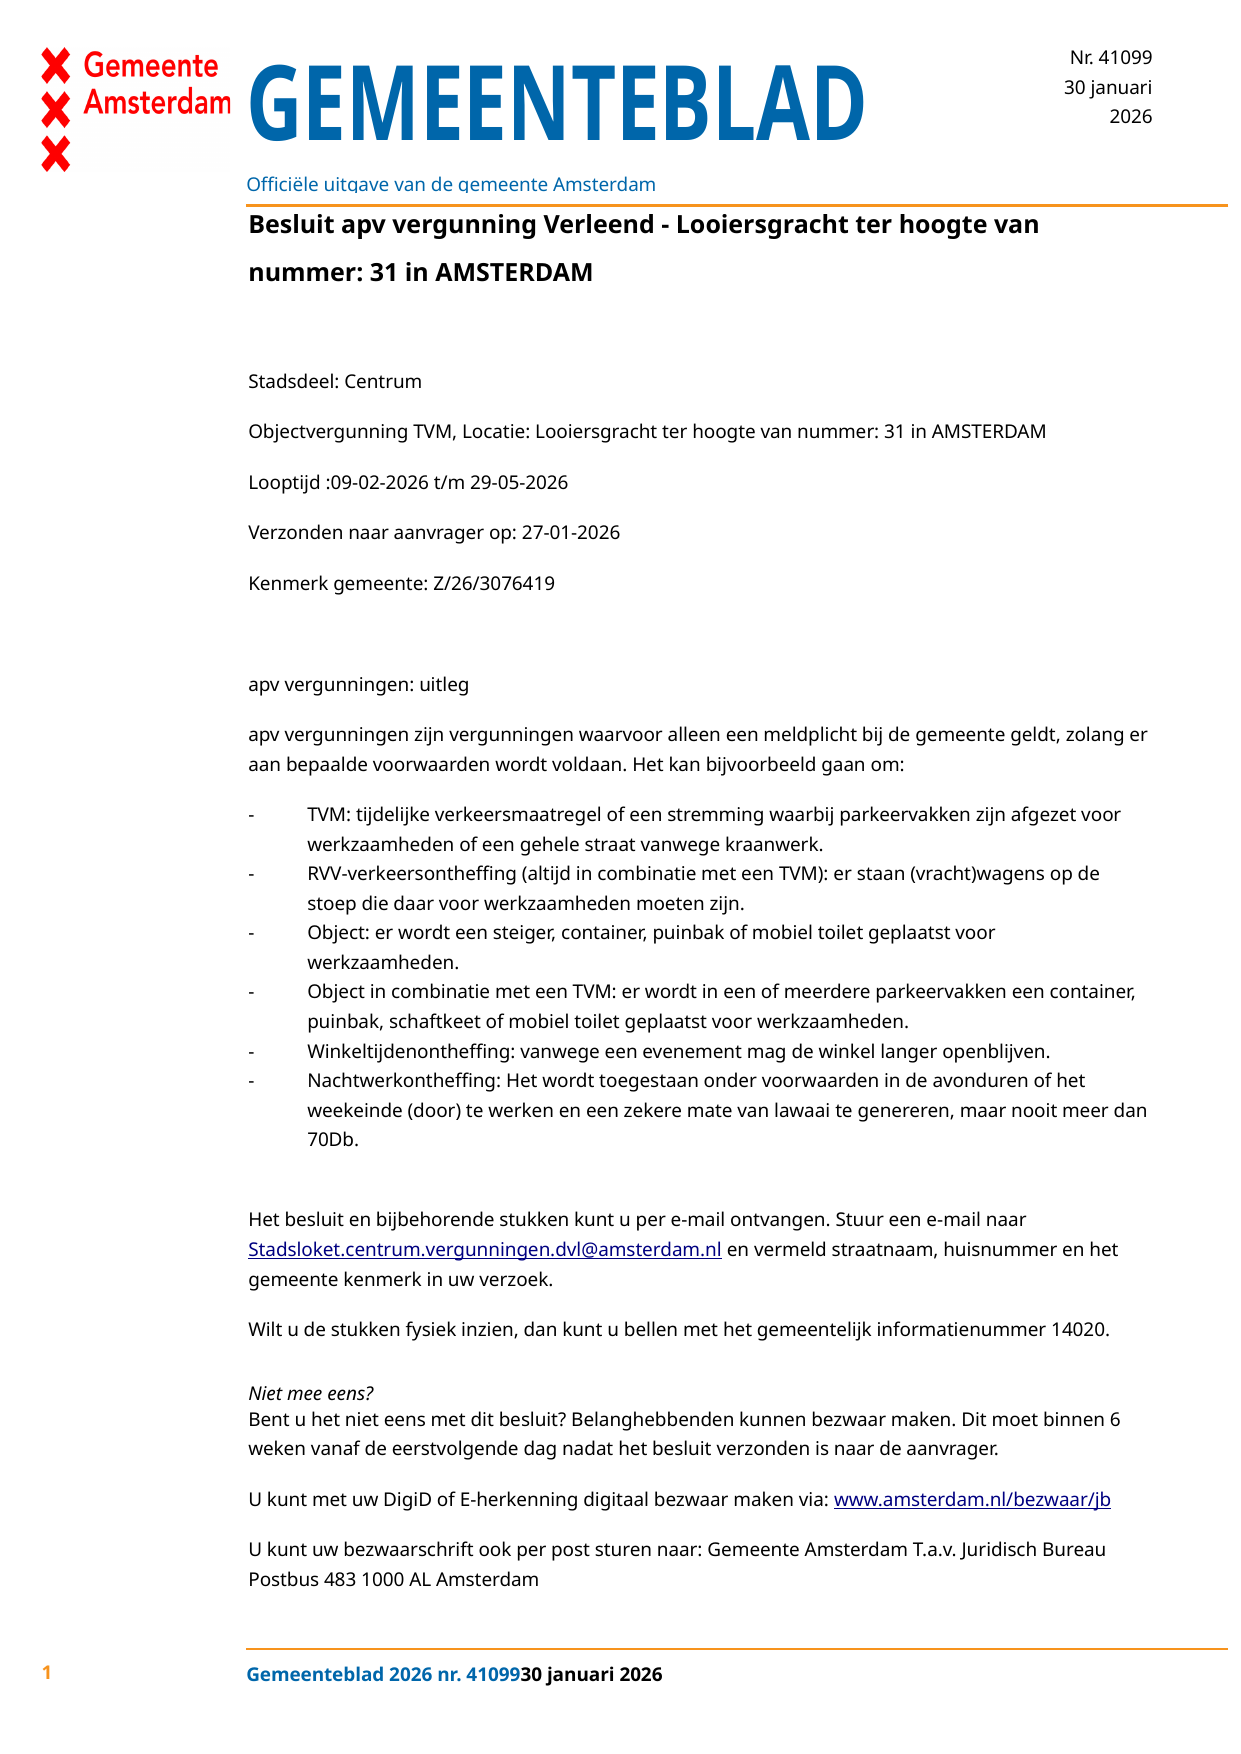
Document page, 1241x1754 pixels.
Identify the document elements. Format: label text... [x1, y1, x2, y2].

list Nachtwerkontheffing: Het wordt toegestaan onder voorwaarden in de avonduren of het weekeinde (door) te werken en een zekere mate van lawaai te genereren, maar nooit meer dan 70Db. [248, 1067, 1152, 1152]
text Het besluit en bijbehorende stukken kunt u per e-mail ontvangen. Stuur een e-mail naar Stadsloket.centrum.vergunningen.dvl@amsterdam.nl en vermeld straatnaam, huisnummer en het gemeente kenmerk in uw verzoek. [248, 1207, 1152, 1292]
text Wilt u de stukken fysiek inzien, dan kunt u bellen met het gemeentelijk informatienummer 14020. [248, 1316, 1152, 1342]
list TVM: tijdelijke verkeersmaatregel of een stremming waarbij parkeervakken zijn afgezet voor werkzaamheden of een gehele straat vanwege kraanwerk. [248, 801, 1152, 857]
text apv vergunningen: uitleg [248, 671, 1152, 697]
list Object: er wordt een steiger, container, puinbak of mobiel toilet geplaatst voor werkzaamheden. [248, 919, 1152, 975]
text U kunt uw bezwaarschrift ook per post sturen naar: Gemeente Amsterdam T.a.v. Juridisch Bureau Postbus 483 1000 AL Amsterdam [248, 1536, 1152, 1592]
picture [41, 47, 231, 172]
text U kunt met uw DigiD of E-herkenning digitaal bezwaar maken via: www.amsterdam.nl/bezwaar/jb [248, 1486, 1152, 1512]
text Looptijd :09-02-2026 t/m 29-05-2026 [248, 469, 1152, 495]
text Niet mee eens? [248, 1380, 1152, 1406]
text apv vergunningen zijn vergunningen waarvoor alleen een meldplicht bij de gemeente geldt, zolang er aan bepaalde voorwaarden wordt voldaan. Het kan bijvoorbeeld gaan om: [248, 721, 1152, 777]
text Objectvergunning TVM, Locatie: Looiersgracht ter hoogte van nummer: 31 in AMSTERDAM [248, 419, 1152, 444]
text Verzonden naar aanvrager op: 27-01-2026 [248, 519, 1152, 545]
list Object in combinatie met een TVM: er wordt in een of meerdere parkeervakken een container, puinbak, schaftkeet of mobiel toilet geplaatst voor werkzaamheden. [248, 979, 1152, 1034]
list Winkeltijdenontheffing: vanwege een evenement mag de winkel langer openblijven. [248, 1038, 1152, 1064]
text Besluit apv vergunning Verleend - Looiersgracht ter hoogte van nummer: 31 in AMSTERDAM [248, 207, 1152, 288]
text Stadsdeel: Centrum [248, 368, 1152, 394]
text Kenmerk gemeente: Z/26/3076419 [248, 570, 1152, 596]
text Bent u het niet eens met dit besluit? Belanghebbenden kunnen bezwaar maken. Dit moet binnen 6 weken vanaf de eerstvolgende dag nadat het besluit verzonden is naar de aanvrager. [248, 1406, 1152, 1461]
list RVV-verkeersontheffing (altijd in combinatie met een TVM): er staan (vracht)wagens op de stoep die daar voor werkzaamheden moeten zijn. [248, 860, 1152, 916]
